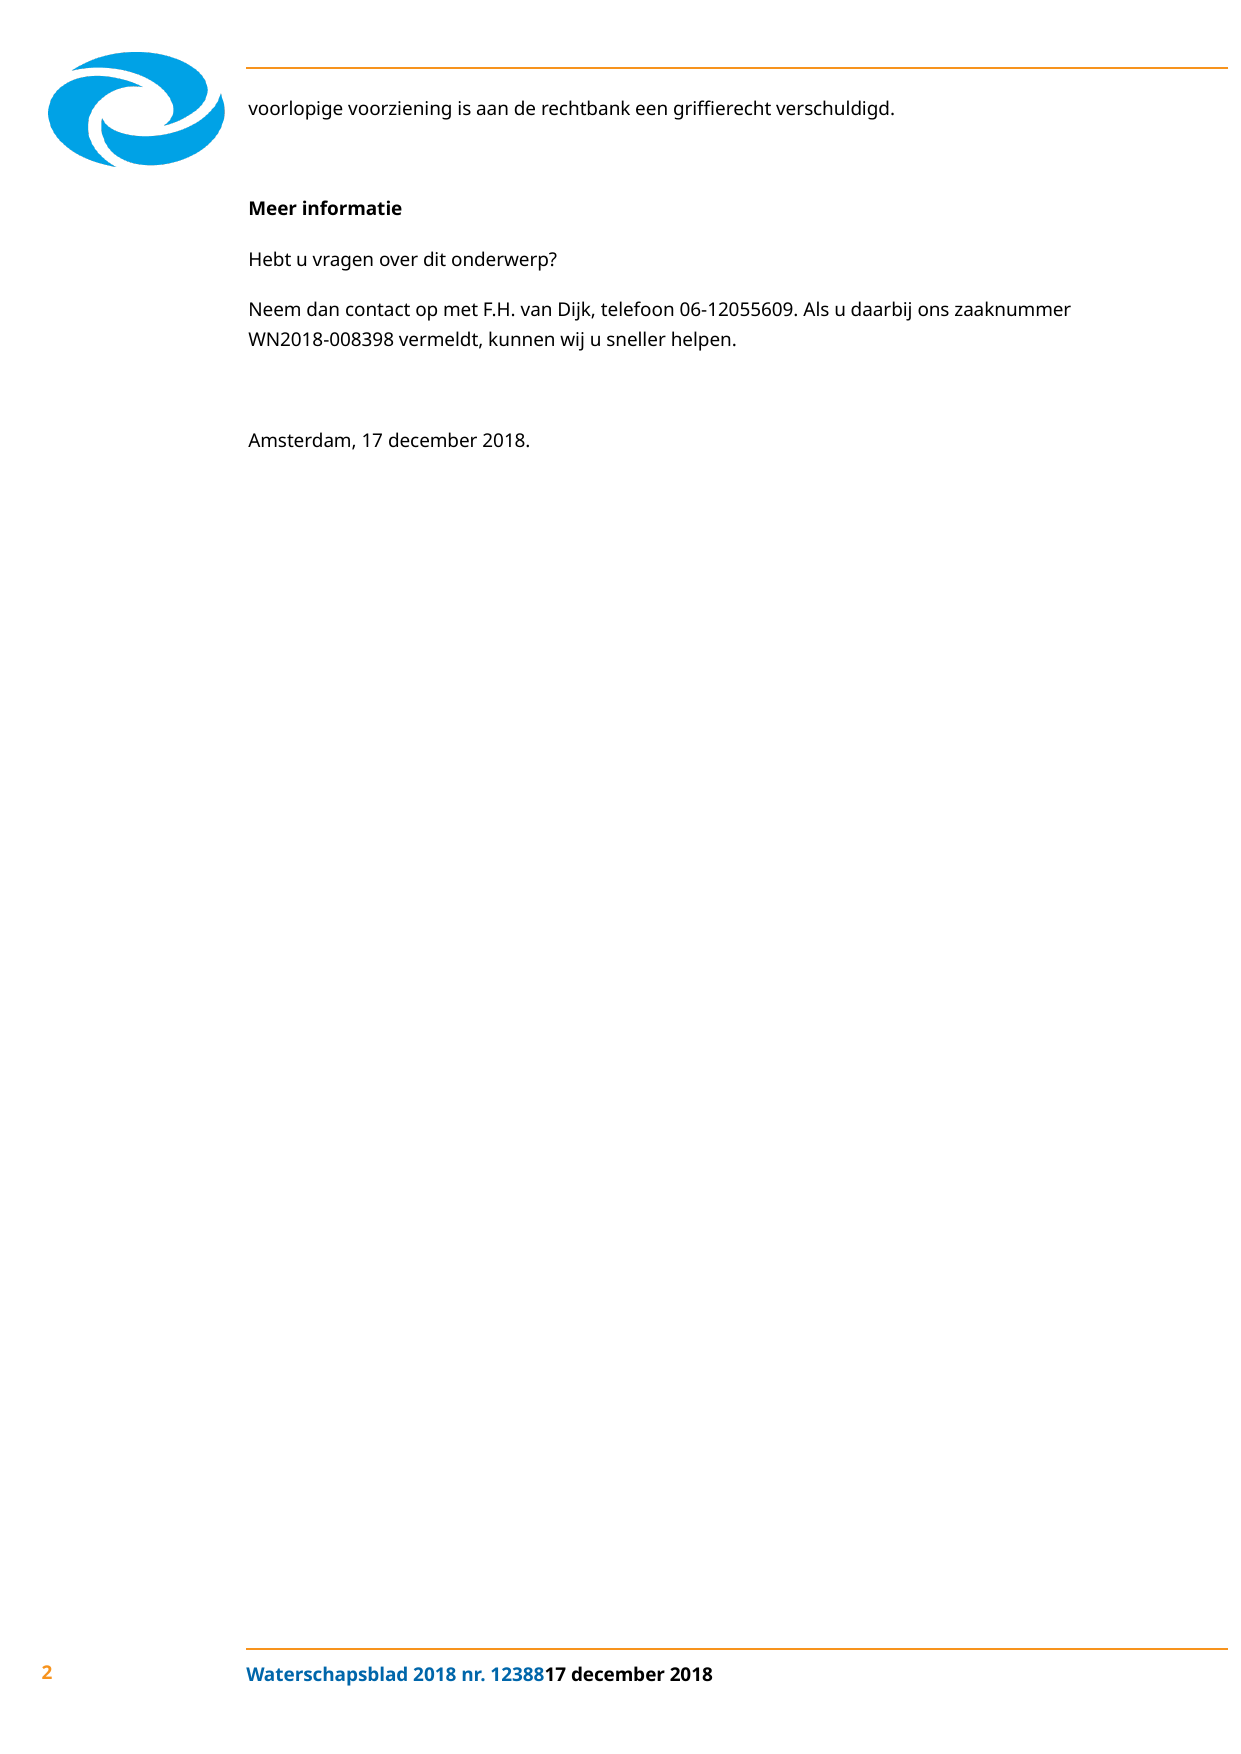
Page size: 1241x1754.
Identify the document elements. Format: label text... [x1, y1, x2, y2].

picture [41, 47, 231, 172]
text Amsterdam, 17 december 2018. [248, 427, 1152, 453]
text Hebt u vragen over dit onderwerp? [248, 246, 1152, 272]
text Meer informatie [248, 196, 1152, 221]
text Neem dan contact op met F.H. van Dijk, telefoon 06-12055609. Als u daarbij ons zaaknummer WN2018-008398 vermeldt, kunnen wij u sneller helpen. [248, 296, 1152, 352]
text voorlopige voorziening is aan de rechtbank een griffierecht verschuldigd. [248, 95, 1152, 121]
